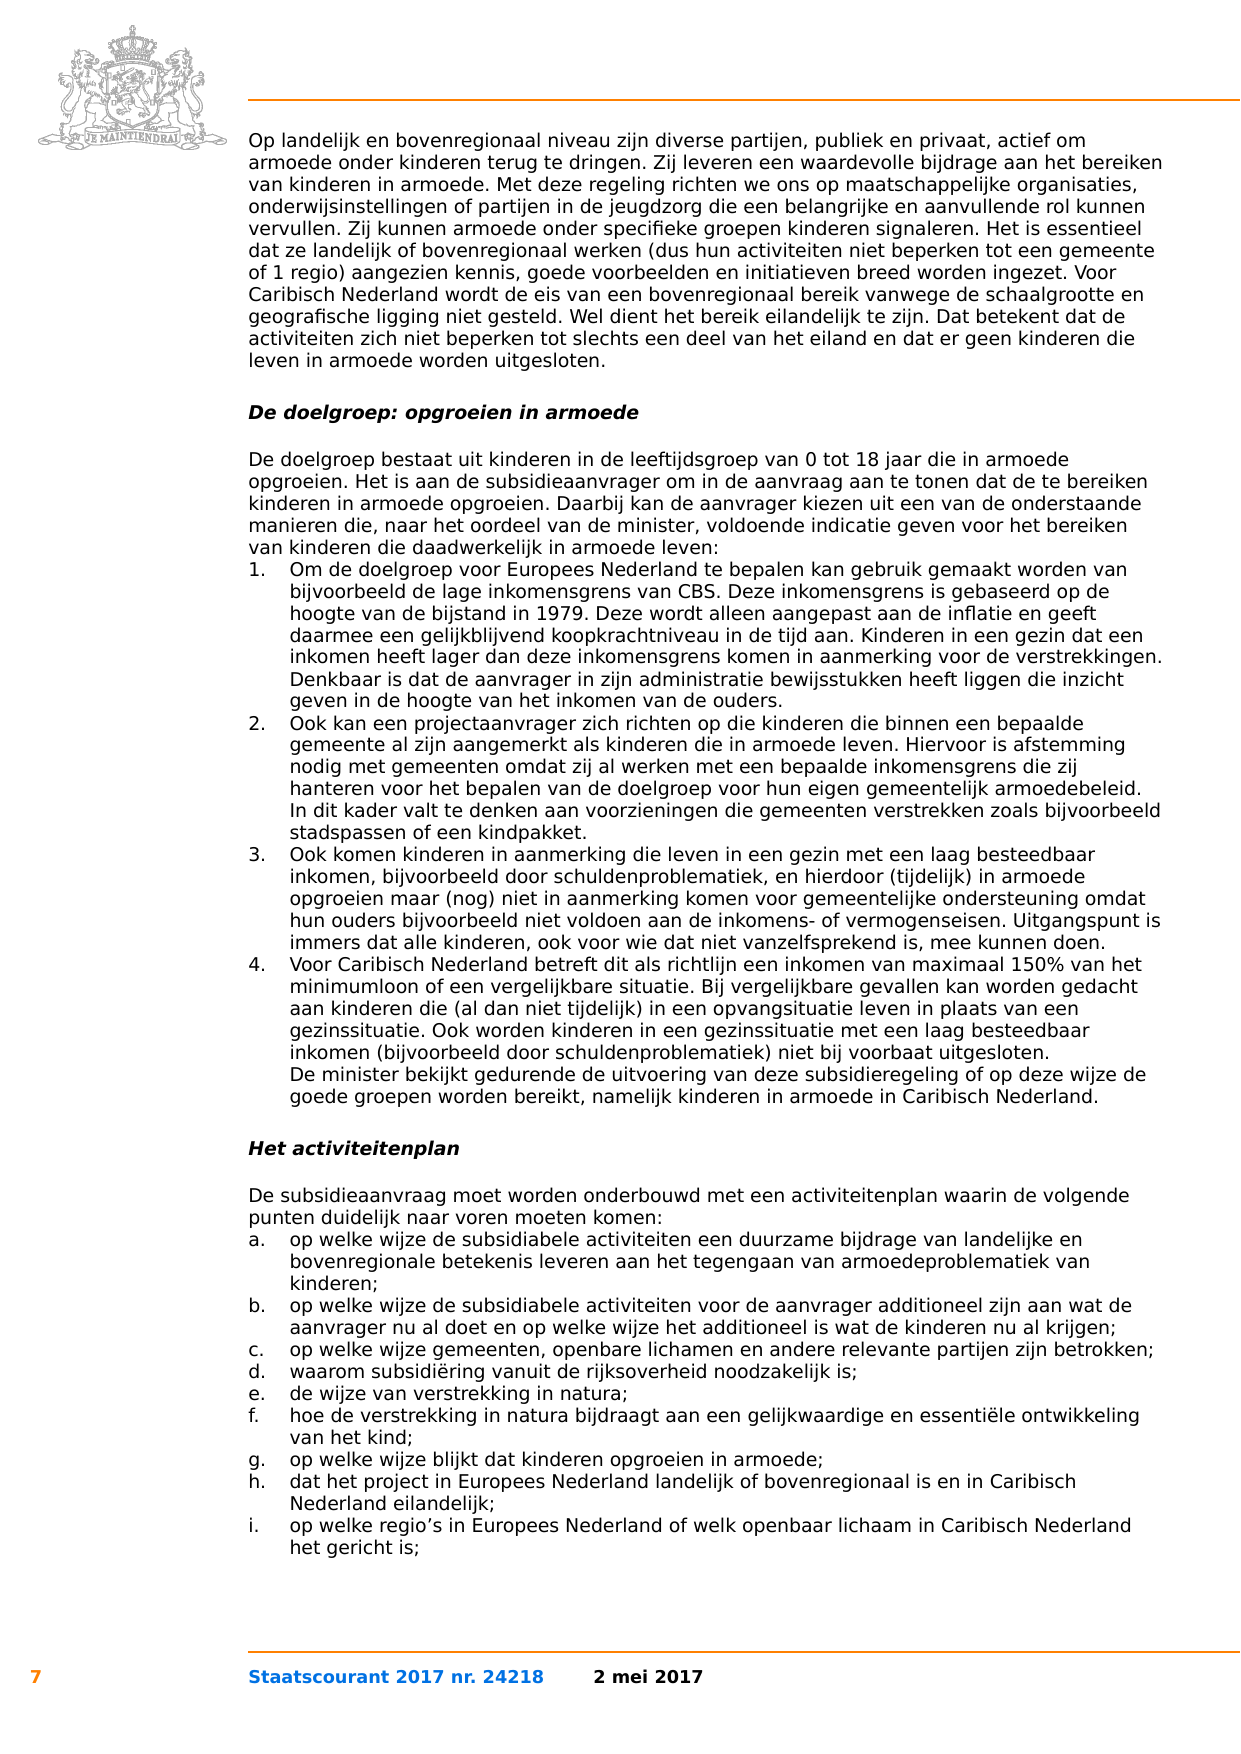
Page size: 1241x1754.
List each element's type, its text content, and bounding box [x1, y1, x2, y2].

text c. op welke wijze gemeenten, openbare lichamen en andere relevante partijen zijn betrokken; [248, 1339, 1163, 1361]
text h. dat het project in Europees Nederland landelijk of bovenregionaal is en in Caribisch Nederland eilandelijk; [248, 1471, 1163, 1515]
picture [38, 25, 227, 150]
text De subsidieaanvraag moet worden onderbouwd met een activiteitenplan waarin de volgende punten duidelijk naar voren moeten komen: [248, 1185, 1163, 1229]
subtitle De doelgroep: opgroeien in armoede [248, 402, 1163, 424]
subtitle Het activiteitenplan [248, 1138, 1163, 1160]
text Op landelijk en bovenregionaal niveau zijn diverse partijen, publiek en privaat, actief om armoede onder kinderen terug te dringen. Zij leveren een waardevolle bijdrage aan het bereiken van kinderen in armoede. Met deze regeling richten we ons op maatschappelijke organisaties, onderwijsinstellingen of partijen in de jeugdzorg die een belangrijke en aanvullende rol kunnen vervullen. Zij kunnen armoede onder specifieke groepen kinderen signaleren. Het is essentieel dat ze landelijk of bovenregionaal werken (dus hun activiteiten niet beperken tot een gemeente of 1 regio) aangezien kennis, goede voorbeelden en initiatieven breed worden ingezet. Voor Caribisch Nederland wordt de eis van een bovenregionaal bereik vanwege de schaalgrootte en geografische ligging niet gesteld. Wel dient het bereik eilandelijk te zijn. Dat betekent dat de activiteiten zich niet beperken tot slechts een deel van het eiland en dat er geen kinderen die leven in armoede worden uitgesloten. [248, 130, 1163, 372]
text e. de wijze van verstrekking in natura; [248, 1383, 1163, 1405]
text 3. Ook komen kinderen in aanmerking die leven in een gezin met een laag besteedbaar inkomen, bijvoorbeeld door schuldenproblematiek, en hierdoor (tijdelijk) in armoede opgroeien maar (nog) niet in aanmerking komen voor gemeentelijke ondersteuning omdat hun ouders bijvoorbeeld niet voldoen aan de inkomens- of vermogenseisen. Uitgangspunt is immers dat alle kinderen, ook voor wie dat niet vanzelfsprekend is, mee kunnen doen. [248, 844, 1163, 954]
text g. op welke wijze blijkt dat kinderen opgroeien in armoede; [248, 1449, 1163, 1471]
text De doelgroep bestaat uit kinderen in de leeftijdsgroep van 0 tot 18 jaar die in armoede opgroeien. Het is aan de subsidieaanvrager om in de aanvraag aan te tonen dat de te bereiken kinderen in armoede opgroeien. Daarbij kan de aanvrager kiezen uit een van de onderstaande manieren die, naar het oordeel van de minister, voldoende indicatie geven voor het bereiken van kinderen die daadwerkelijk in armoede leven: [248, 449, 1163, 558]
text De minister bekijkt gedurende de uitvoering van deze subsidieregeling of op deze wijze de goede groepen worden bereikt, namelijk kinderen in armoede in Caribisch Nederland. [289, 1064, 1163, 1108]
text f. hoe de verstrekking in natura bijdraagt aan een gelijkwaardige en essentiële ontwikkeling van het kind; [248, 1405, 1163, 1449]
text 4. Voor Caribisch Nederland betreft dit als richtlijn een inkomen van maximaal 150% van het minimumloon of een vergelijkbare situatie. Bij vergelijkbare gevallen kan worden gedacht aan kinderen die (al dan niet tijdelijk) in een opvangsituatie leven in plaats van een gezinssituatie. Ook worden kinderen in een gezinssituatie met een laag besteedbaar inkomen (bijvoorbeeld door schuldenproblematiek) niet bij voorbaat uitgesloten. [248, 954, 1163, 1064]
text i. op welke regio’s in Europees Nederland of welk openbaar lichaam in Caribisch Nederland het gericht is; [248, 1515, 1163, 1559]
text b. op welke wijze de subsidiabele activiteiten voor de aanvrager additioneel zijn aan wat de aanvrager nu al doet en op welke wijze het additioneel is wat de kinderen nu al krijgen; [248, 1295, 1163, 1339]
text 2. Ook kan een projectaanvrager zich richten op die kinderen die binnen een bepaalde gemeente al zijn aangemerkt als kinderen die in armoede leven. Hiervoor is afstemming nodig met gemeenten omdat zij al werken met een bepaalde inkomensgrens die zij hanteren voor het bepalen van de doelgroep voor hun eigen gemeentelijk armoedebeleid. In dit kader valt te denken aan voorzieningen die gemeenten verstrekken zoals bijvoorbeeld stadspassen of een kindpakket. [248, 712, 1163, 844]
text a. op welke wijze de subsidiabele activiteiten een duurzame bijdrage van landelijke en bovenregionale betekenis leveren aan het tegengaan van armoedeproblematiek van kinderen; [248, 1229, 1163, 1295]
text 1. Om de doelgroep voor Europees Nederland te bepalen kan gebruik gemaakt worden van bijvoorbeeld de lage inkomensgrens van CBS. Deze inkomensgrens is gebaseerd op de hoogte van de bijstand in 1979. Deze wordt alleen aangepast aan de inflatie en geeft daarmee een gelijkblijvend koopkrachtniveau in de tijd aan. Kinderen in een gezin dat een inkomen heeft lager dan deze inkomensgrens komen in aanmerking voor de verstrekkingen. Denkbaar is dat de aanvrager in zijn administratie bewijsstukken heeft liggen die inzicht geven in de hoogte van het inkomen van de ouders. [248, 558, 1163, 712]
text d. waarom subsidiëring vanuit de rijksoverheid noodzakelijk is; [248, 1361, 1163, 1383]
